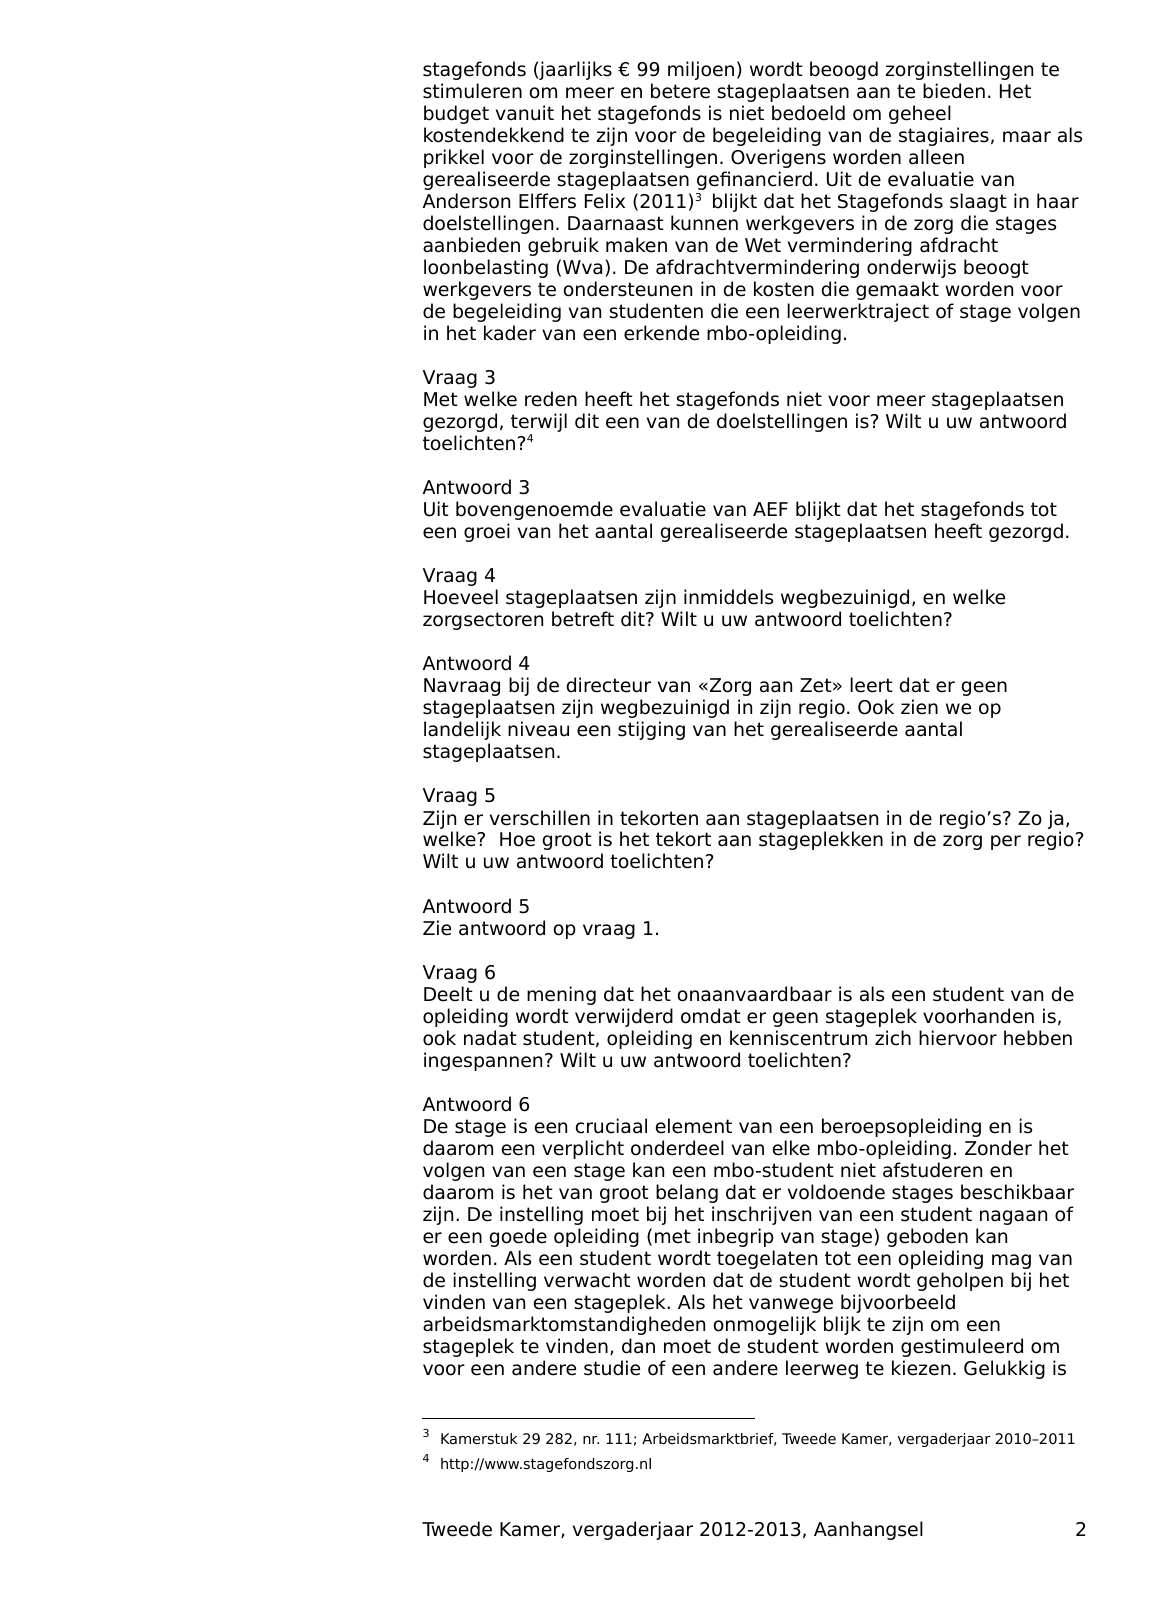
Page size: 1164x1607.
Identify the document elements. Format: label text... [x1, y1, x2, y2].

text De stage is een cruciaal element van een beroepsopleiding en is daarom een verplicht onderdeel van elke mbo-opleiding. Zonder het volgen van een stage kan een mbo-student niet afstuderen en daarom is het van groot belang dat er voldoende stages beschikbaar zijn. De instelling moet bij het inschrijven van een student nagaan of er een goede opleiding (met inbegrip van stage) geboden kan worden. Als een student wordt toegelaten tot een opleiding mag van de instelling verwacht worden dat de student wordt geholpen bij het vinden van een stageplek. Als het vanwege bijvoorbeeld arbeidsmarktomstandigheden onmogelijk blijk te zijn om een stageplek te vinden, dan moet de student worden gestimuleerd om voor een andere studie of een andere leerweg te kiezen. Gelukkig is [422, 1116, 1087, 1379]
text stagefonds (jaarlijks € 99 miljoen) wordt beoogd zorginstellingen te stimuleren om meer en betere stageplaatsen aan te bieden. Het budget vanuit het stagefonds is niet bedoeld om geheel kostendekkend te zijn voor de begeleiding van de stagiaires, maar als prikkel voor de zorginstellingen. Overigens worden alleen gerealiseerde stageplaatsen gefinancierd. Uit de evaluatie van Anderson Elffers Felix (2011) blijkt dat het Stagefonds slaagt in haar doelstellingen. Daarnaast kunnen werkgevers in de zorg die stages aanbieden gebruik maken van de Wet vermindering afdracht loonbelasting (Wva). De afdrachtvermindering onderwijs beoogt werkgevers te ondersteunen in de kosten die gemaakt worden voor de begeleiding van studenten die een leerwerktraject of stage volgen in het kader van een erkende mbo-opleiding. [422, 59, 1087, 345]
text Antwoord 3 [422, 477, 1087, 499]
text Uit bovengenoemde evaluatie van AEF blijkt dat het stagefonds tot een groei van het aantal gerealiseerde stageplaatsen heeft gezorgd. [422, 499, 1087, 543]
text Navraag bij de directeur van «Zorg aan Zet» leert dat er geen stageplaatsen zijn wegbezuinigd in zijn regio. Ook zien we op landelijk niveau een stijging van het gerealiseerde aantal stageplaatsen. [422, 675, 1087, 763]
text Met welke reden heeft het stagefonds niet voor meer stageplaatsen gezorgd, terwijl dit een van de doelstellingen is? Wilt u uw antwoord toelichten? [422, 389, 1087, 455]
text Hoeveel stageplaatsen zijn inmiddels wegbezuinigd, en welke zorgsectoren betreft dit? Wilt u uw antwoord toelichten? [422, 587, 1087, 631]
text Vraag 4 [422, 565, 1087, 587]
text Vraag 5 [422, 785, 1087, 807]
text Antwoord 4 [422, 653, 1087, 675]
text Kamerstuk 29 282, nr. 111; Arbeidsmarktbrief, Tweede Kamer, vergaderjaar 2010–2011 [422, 1427, 1087, 1449]
text Zijn er verschillen in tekorten aan stageplaatsen in de regio’s? Zo ja, welke? Hoe groot is het tekort aan stageplekken in de zorg per regio? Wilt u uw antwoord toelichten? [422, 807, 1087, 873]
text Vraag 3 [422, 367, 1087, 389]
text Zie antwoord op vraag 1. [422, 917, 1087, 939]
text Antwoord 6 [422, 1094, 1087, 1116]
text Deelt u de mening dat het onaanvaardbaar is als een student van de opleiding wordt verwijderd omdat er geen stageplek voorhanden is, ook nadat student, opleiding en kenniscentrum zich hiervoor hebben ingespannen? Wilt u uw antwoord toelichten? [422, 984, 1087, 1072]
text Antwoord 5 [422, 896, 1087, 917]
text http://www.stagefondszorg.nl [422, 1452, 1087, 1474]
text Vraag 6 [422, 962, 1087, 984]
